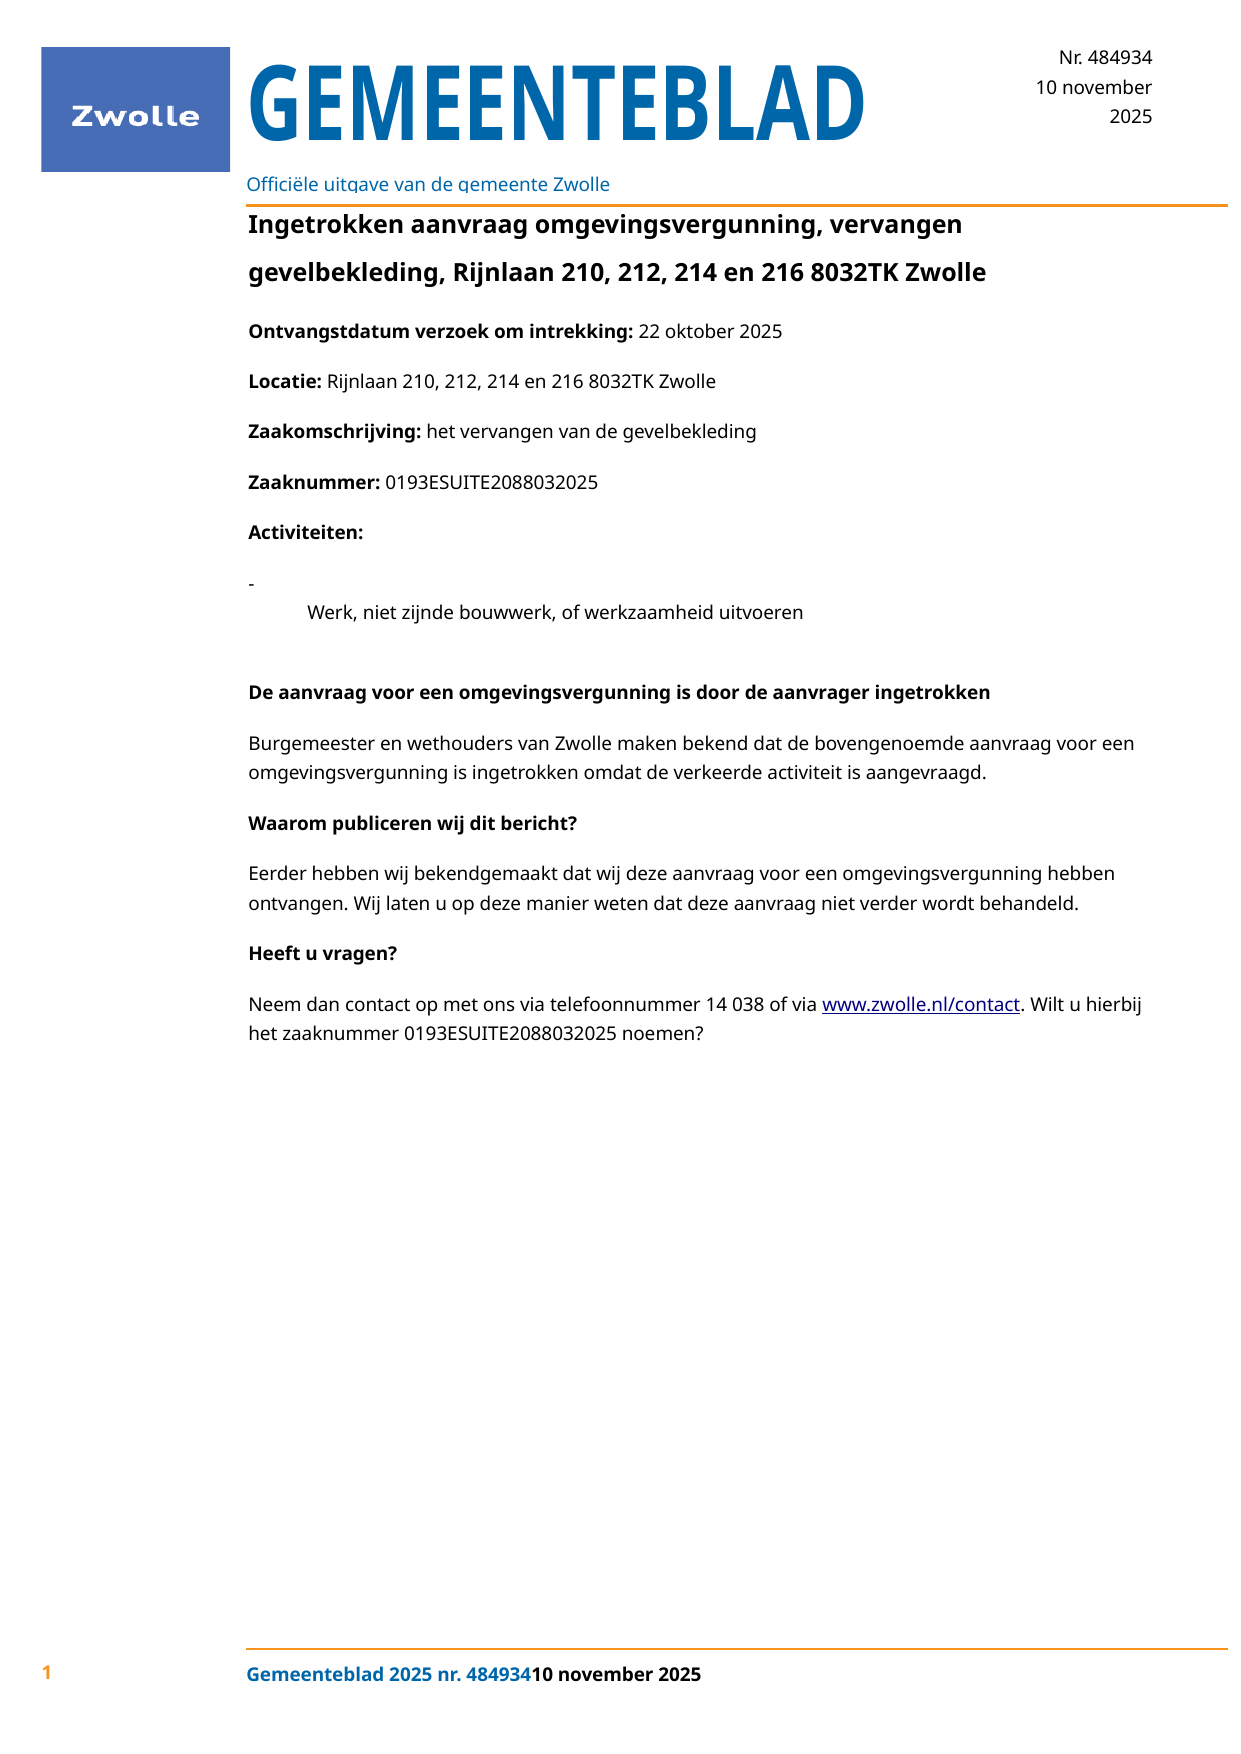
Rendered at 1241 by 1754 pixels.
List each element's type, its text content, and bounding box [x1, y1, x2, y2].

text Heeft u vragen? [248, 940, 1152, 966]
picture [41, 47, 231, 172]
text Locatie: Rijnlaan 210, 212, 214 en 216 8032TK Zwolle [248, 368, 1152, 394]
text Activiteiten: [248, 519, 1152, 545]
text Zaaknummer: 0193ESUITE2088032025 [248, 469, 1152, 495]
text Neem dan contact op met ons via telefoonnummer 14 038 of via www.zwolle.nl/contact. Wilt u hierbij het zaaknummer 0193ESUITE2088032025 noemen? [248, 991, 1152, 1046]
list Werk, niet zijnde bouwwerk, of werkzaamheid uitvoeren [248, 599, 1152, 625]
text Burgemeester en wethouders van Zwolle maken bekend dat de bovengenoemde aanvraag voor een omgevingsvergunning is ingetrokken omdat de verkeerde activiteit is aangevraagd. [248, 730, 1152, 785]
text Zaakomschrijving: het vervangen van de gevelbekleding [248, 419, 1152, 444]
text De aanvraag voor een omgevingsvergunning is door de aanvrager ingetrokken [248, 679, 1152, 705]
text Eerder hebben wij bekendgemaakt dat wij deze aanvraag voor een omgevingsvergunning hebben ontvangen. Wij laten u op deze manier weten dat deze aanvraag niet verder wordt behandeld. [248, 860, 1152, 916]
text Ontvangstdatum verzoek om intrekking: 22 oktober 2025 [248, 318, 1152, 344]
text Waarom publiceren wij dit bericht? [248, 810, 1152, 836]
text Ingetrokken aanvraag omgevingsvergunning, vervangen gevelbekleding, Rijnlaan 210, 212, 214 en 216 8032TK Zwolle [248, 207, 1152, 288]
